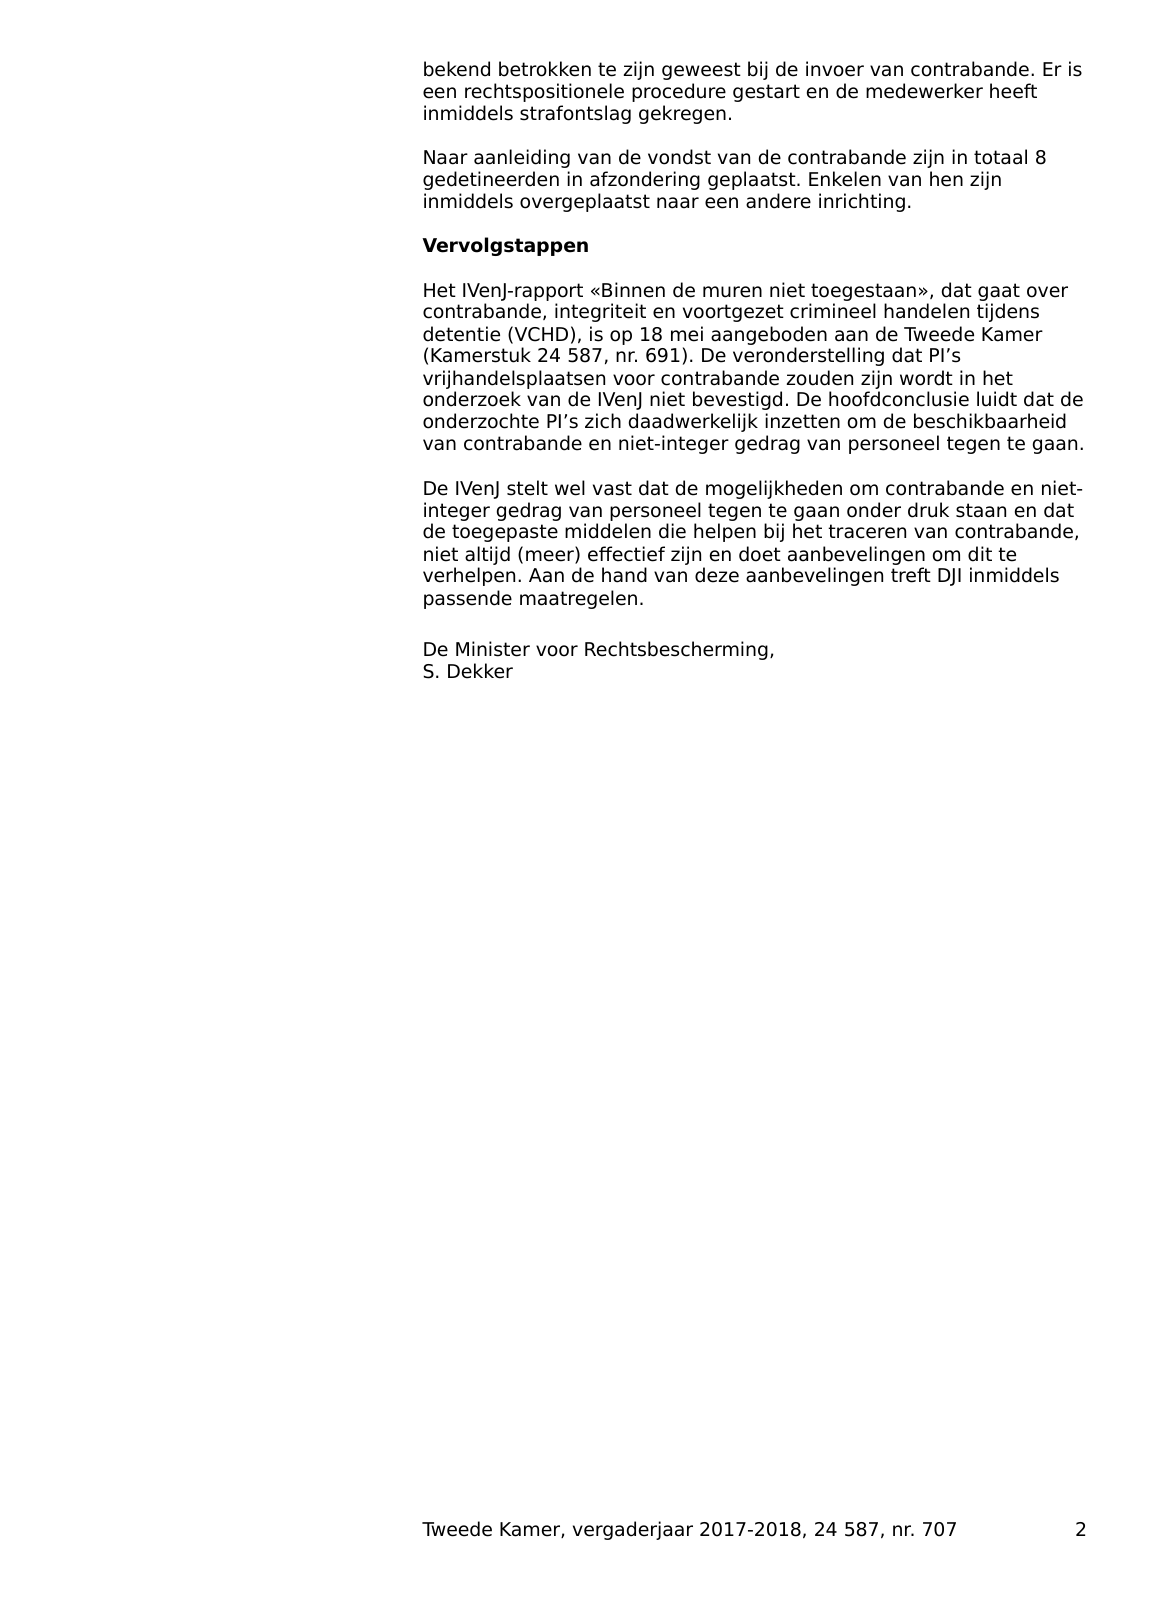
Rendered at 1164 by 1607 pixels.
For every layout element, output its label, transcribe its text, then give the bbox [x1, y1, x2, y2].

text bekend betrokken te zijn geweest bij de invoer van contrabande. Er is een rechtspositionele procedure gestart en de medewerker heeft inmiddels strafontslag gekregen. [422, 59, 1087, 125]
text Naar aanleiding van de vondst van de contrabande zijn in totaal 8 gedetineerden in afzondering geplaatst. Enkelen van hen zijn inmiddels overgeplaatst naar een andere inrichting. [422, 147, 1087, 213]
text De Minister voor Rechtsbescherming, S. Dekker [422, 639, 1087, 683]
text Het IVenJ-rapport «Binnen de muren niet toegestaan», dat gaat over contrabande, integriteit en voortgezet crimineel handelen tijdens detentie (VCHD), is op 18 mei aangeboden aan de Tweede Kamer (Kamerstuk 24 587, nr. 691). De veronderstelling dat PI’s vrijhandelsplaatsen voor contrabande zouden zijn wordt in het onderzoek van de IVenJ niet bevestigd. De hoofdconclusie luidt dat de onderzochte PI’s zich daadwerkelijk inzetten om de beschikbaarheid van contrabande en niet-integer gedrag van personeel tegen te gaan. [422, 279, 1087, 455]
subtitle Vervolgstappen [422, 235, 1087, 257]
text De IVenJ stelt wel vast dat de mogelijkheden om contrabande en niet-integer gedrag van personeel tegen te gaan onder druk staan en dat de toegepaste middelen die helpen bij het traceren van contrabande, niet altijd (meer) effectief zijn en doet aanbevelingen om dit te verhelpen. Aan de hand van deze aanbevelingen treft DJI inmiddels passende maatregelen. [422, 477, 1087, 609]
